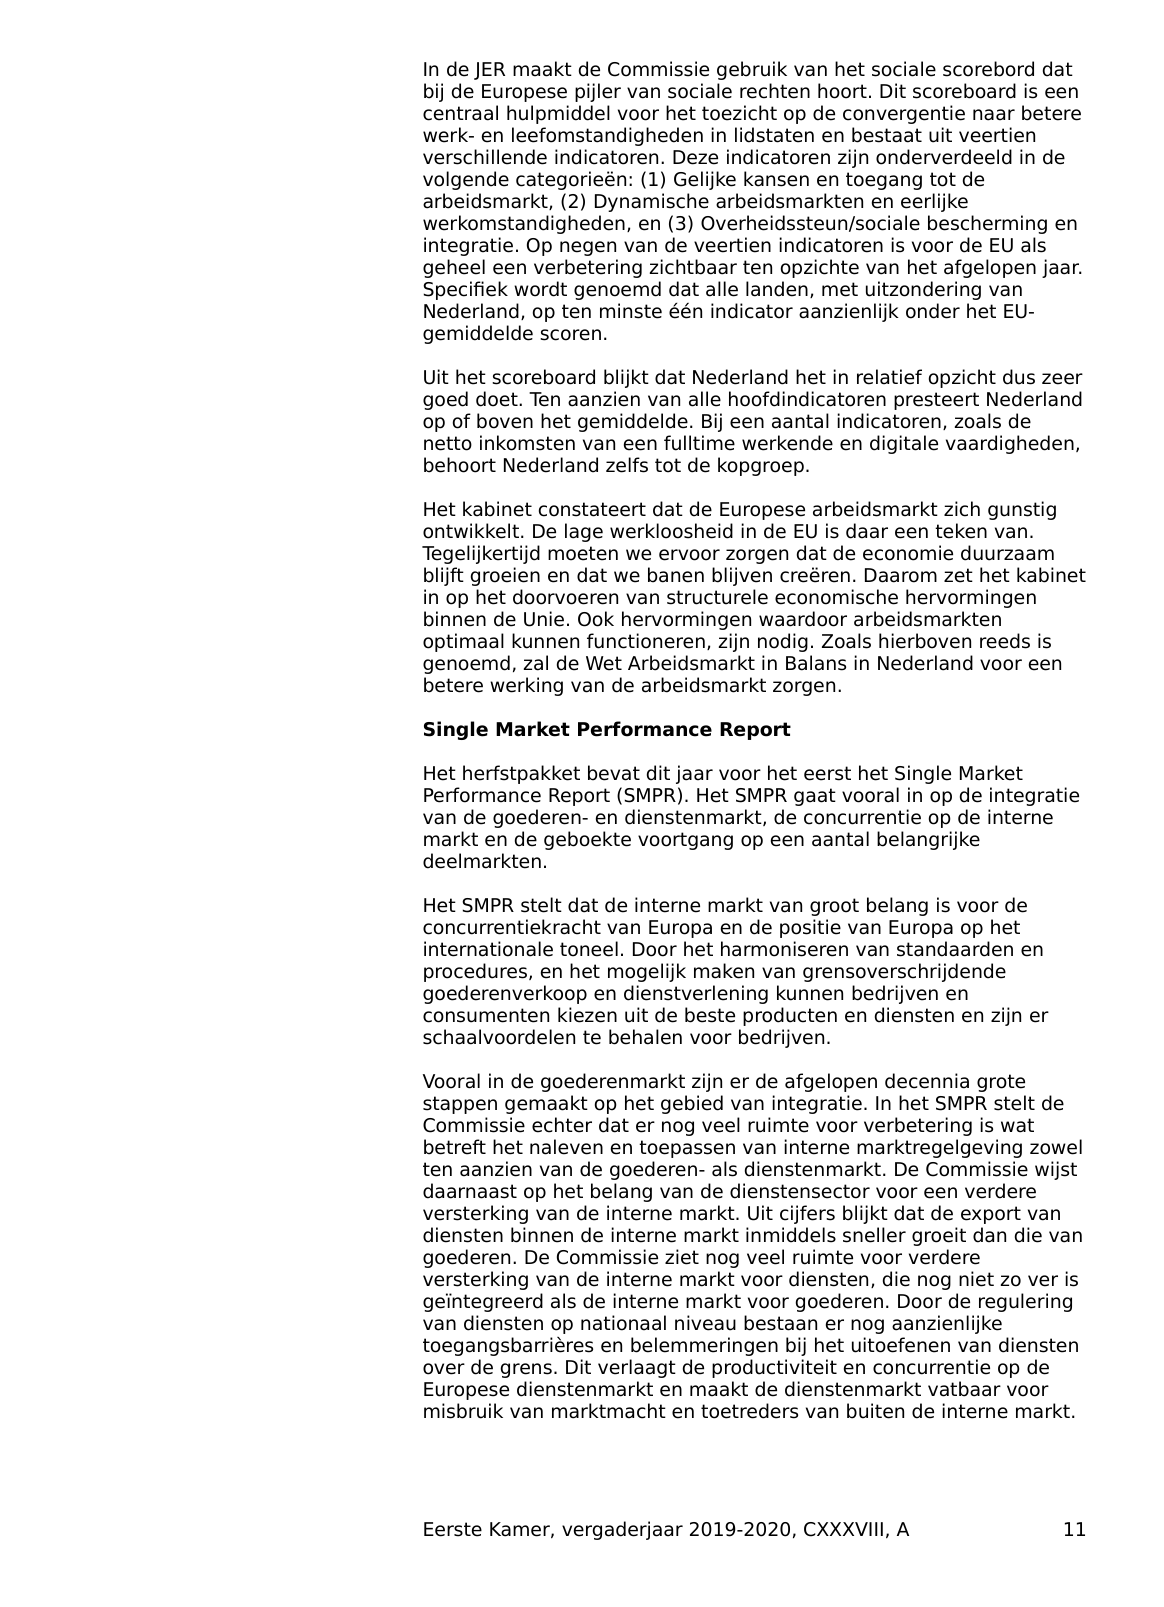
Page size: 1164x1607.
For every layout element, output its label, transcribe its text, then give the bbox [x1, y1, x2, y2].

text Uit het scoreboard blijkt dat Nederland het in relatief opzicht dus zeer goed doet. Ten aanzien van alle hoofdindicatoren presteert Nederland op of boven het gemiddelde. Bij een aantal indicatoren, zoals de netto inkomsten van een fulltime werkende en digitale vaardigheden, behoort Nederland zelfs tot de kopgroep. [422, 367, 1087, 477]
text Het herfstpakket bevat dit jaar voor het eerst het Single Market Performance Report (SMPR). Het SMPR gaat vooral in op de integratie van de goederen- en dienstenmarkt, de concurrentie op de interne markt en de geboekte voortgang op een aantal belangrijke deelmarkten. [422, 763, 1087, 873]
text Het kabinet constateert dat de Europese arbeidsmarkt zich gunstig ontwikkelt. De lage werkloosheid in de EU is daar een teken van. Tegelijkertijd moeten we ervoor zorgen dat de economie duurzaam blijft groeien en dat we banen blijven creëren. Daarom zet het kabinet in op het doorvoeren van structurele economische hervormingen binnen de Unie. Ook hervormingen waardoor arbeidsmarkten optimaal kunnen functioneren, zijn nodig. Zoals hierboven reeds is genoemd, zal de Wet Arbeidsmarkt in Balans in Nederland voor een betere werking van de arbeidsmarkt zorgen. [422, 499, 1087, 697]
text Vooral in de goederenmarkt zijn er de afgelopen decennia grote stappen gemaakt op het gebied van integratie. In het SMPR stelt de Commissie echter dat er nog veel ruimte voor verbetering is wat betreft het naleven en toepassen van interne marktregelgeving zowel ten aanzien van de goederen- als dienstenmarkt. De Commissie wijst daarnaast op het belang van de dienstensector voor een verdere versterking van de interne markt. Uit cijfers blijkt dat de export van diensten binnen de interne markt inmiddels sneller groeit dan die van goederen. De Commissie ziet nog veel ruimte voor verdere versterking van de interne markt voor diensten, die nog niet zo ver is geïntegreerd als de interne markt voor goederen. Door de regulering van diensten op nationaal niveau bestaan er nog aanzienlijke toegangsbarrières en belemmeringen bij het uitoefenen van diensten over de grens. Dit verlaagt de productiviteit en concurrentie op de Europese dienstenmarkt en maakt de dienstenmarkt vatbaar voor misbruik van marktmacht en toetreders van buiten de interne markt. [422, 1071, 1087, 1423]
text In de JER maakt de Commissie gebruik van het sociale scorebord dat bij de Europese pijler van sociale rechten hoort. Dit scoreboard is een centraal hulpmiddel voor het toezicht op de convergentie naar betere werk- en leefomstandigheden in lidstaten en bestaat uit veertien verschillende indicatoren. Deze indicatoren zijn onderverdeeld in de volgende categorieën: (1) Gelijke kansen en toegang tot de arbeidsmarkt, (2) Dynamische arbeidsmarkten en eerlijke werkomstandigheden, en (3) Overheidssteun/sociale bescherming en integratie. Op negen van de veertien indicatoren is voor de EU als geheel een verbetering zichtbaar ten opzichte van het afgelopen jaar. Specifiek wordt genoemd dat alle landen, met uitzondering van Nederland, op ten minste één indicator aanzienlijk onder het EU-gemiddelde scoren. [422, 59, 1087, 345]
subtitle Single Market Performance Report [422, 719, 1087, 741]
text Het SMPR stelt dat de interne markt van groot belang is voor de concurrentiekracht van Europa en de positie van Europa op het internationale toneel. Door het harmoniseren van standaarden en procedures, en het mogelijk maken van grensoverschrijdende goederenverkoop en dienstverlening kunnen bedrijven en consumenten kiezen uit de beste producten en diensten en zijn er schaalvoordelen te behalen voor bedrijven. [422, 895, 1087, 1049]
